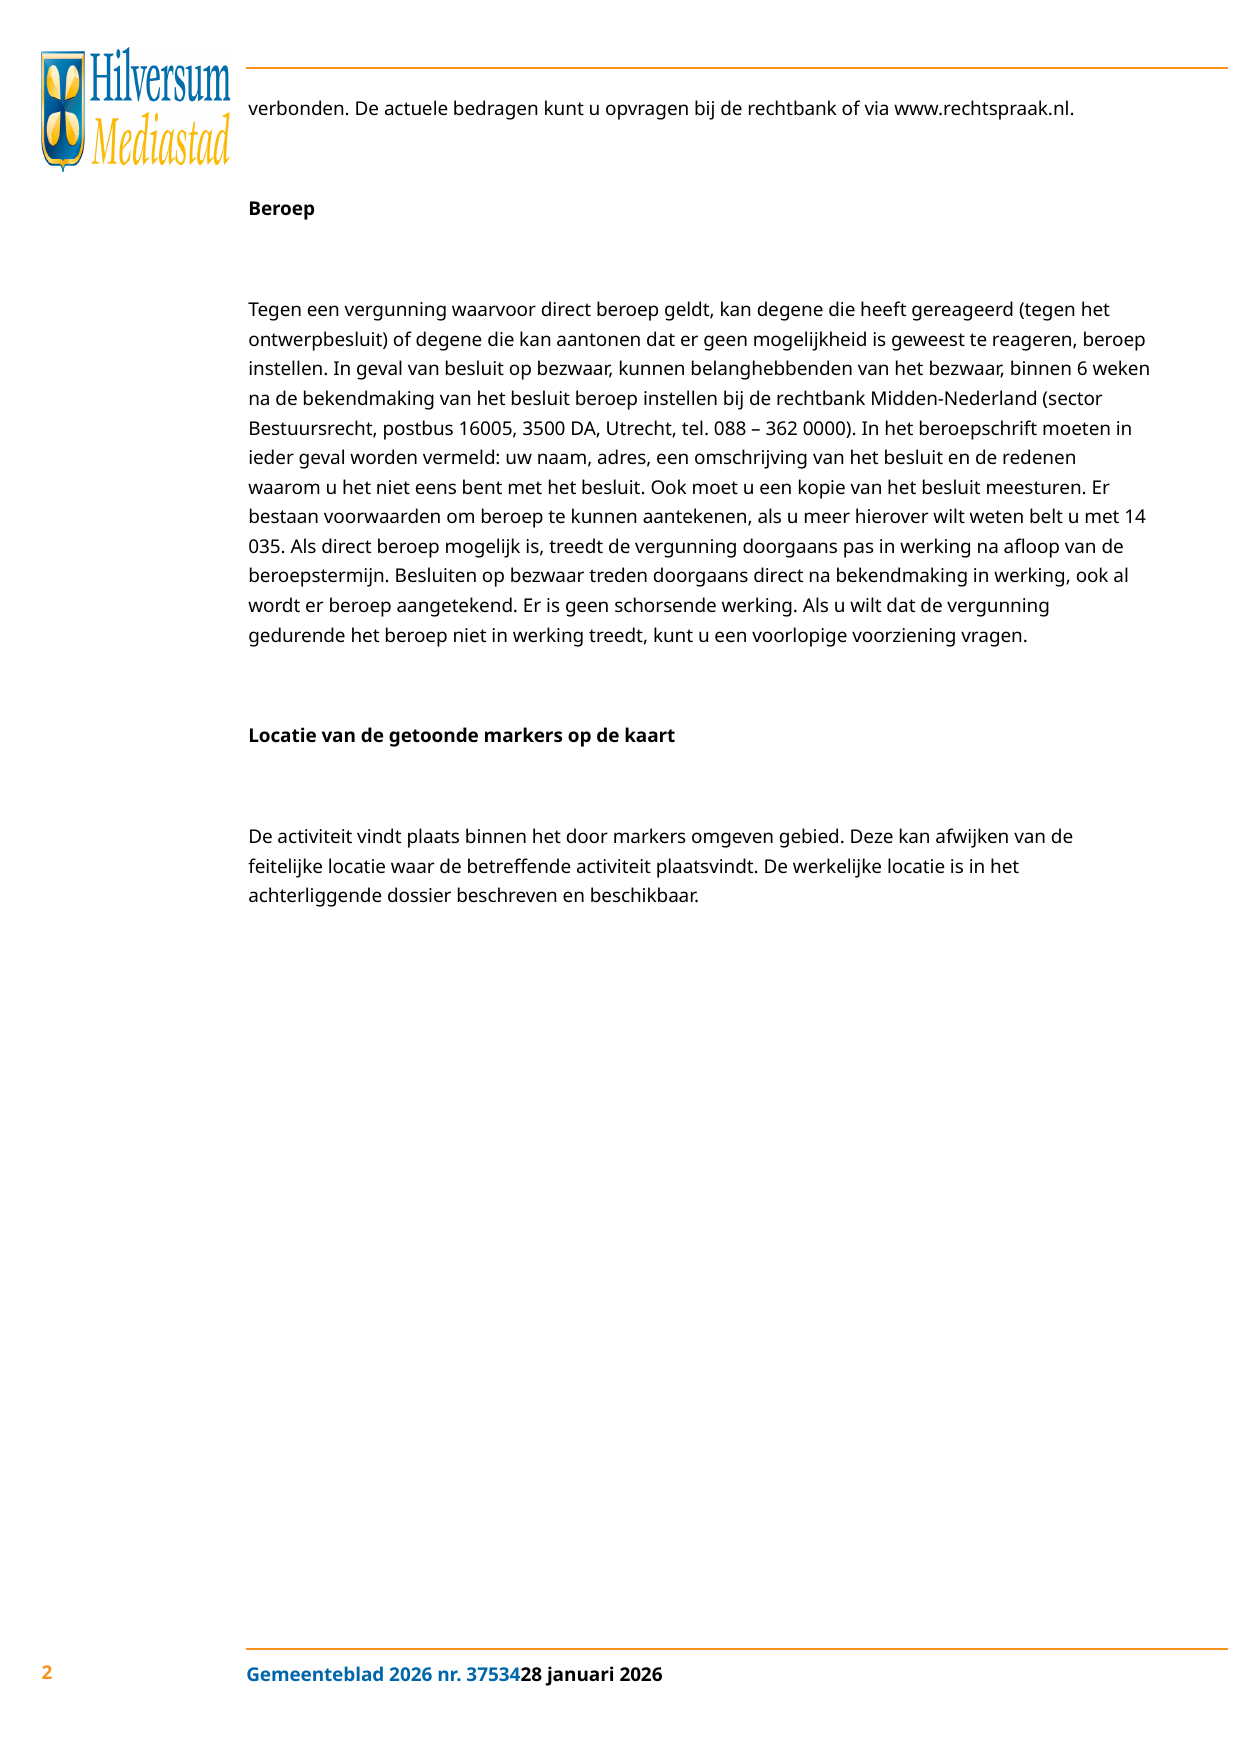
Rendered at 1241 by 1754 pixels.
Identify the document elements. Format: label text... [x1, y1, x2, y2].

text verbonden. De actuele bedragen kunt u opvragen bij de rechtbank of via www.rechtspraak.nl. [248, 95, 1152, 121]
text Tegen een vergunning waarvoor direct beroep geldt, kan degene die heeft gereageerd (tegen het ontwerpbesluit) of degene die kan aantonen dat er geen mogelijkheid is geweest te reageren, beroep instellen. In geval van besluit op bezwaar, kunnen belanghebbenden van het bezwaar, binnen 6 weken na de bekendmaking van het besluit beroep instellen bij de rechtbank Midden-Nederland (sector Bestuursrecht, postbus 16005, 3500 DA, Utrecht, tel. 088 – 362 0000). In het beroepschrift moeten in ieder geval worden vermeld: uw naam, adres, een omschrijving van het besluit en de redenen waarom u het niet eens bent met het besluit. Ook moet u een kopie van het besluit meesturen. Er bestaan voorwaarden om beroep te kunnen aantekenen, als u meer hierover wilt weten belt u met 14 035. Als direct beroep mogelijk is, treedt de vergunning doorgaans pas in werking na afloop van de beroepstermijn. Besluiten op bezwaar treden doorgaans direct na bekendmaking in werking, ook al wordt er beroep aangetekend. Er is geen schorsende werking. Als u wilt dat de vergunning gedurende het beroep niet in werking treedt, kunt u een voorlopige voorziening vragen. [248, 296, 1152, 648]
picture [41, 47, 231, 172]
text Beroep [248, 196, 1152, 221]
text Locatie van de getoonde markers op de kaart [248, 723, 1152, 748]
text De activiteit vindt plaats binnen het door markers omgeven gebied. Deze kan afwijken van de feitelijke locatie waar de betreffende activiteit plaatsvindt. De werkelijke locatie is in het achterliggende dossier beschreven en beschikbaar. [248, 823, 1152, 908]
